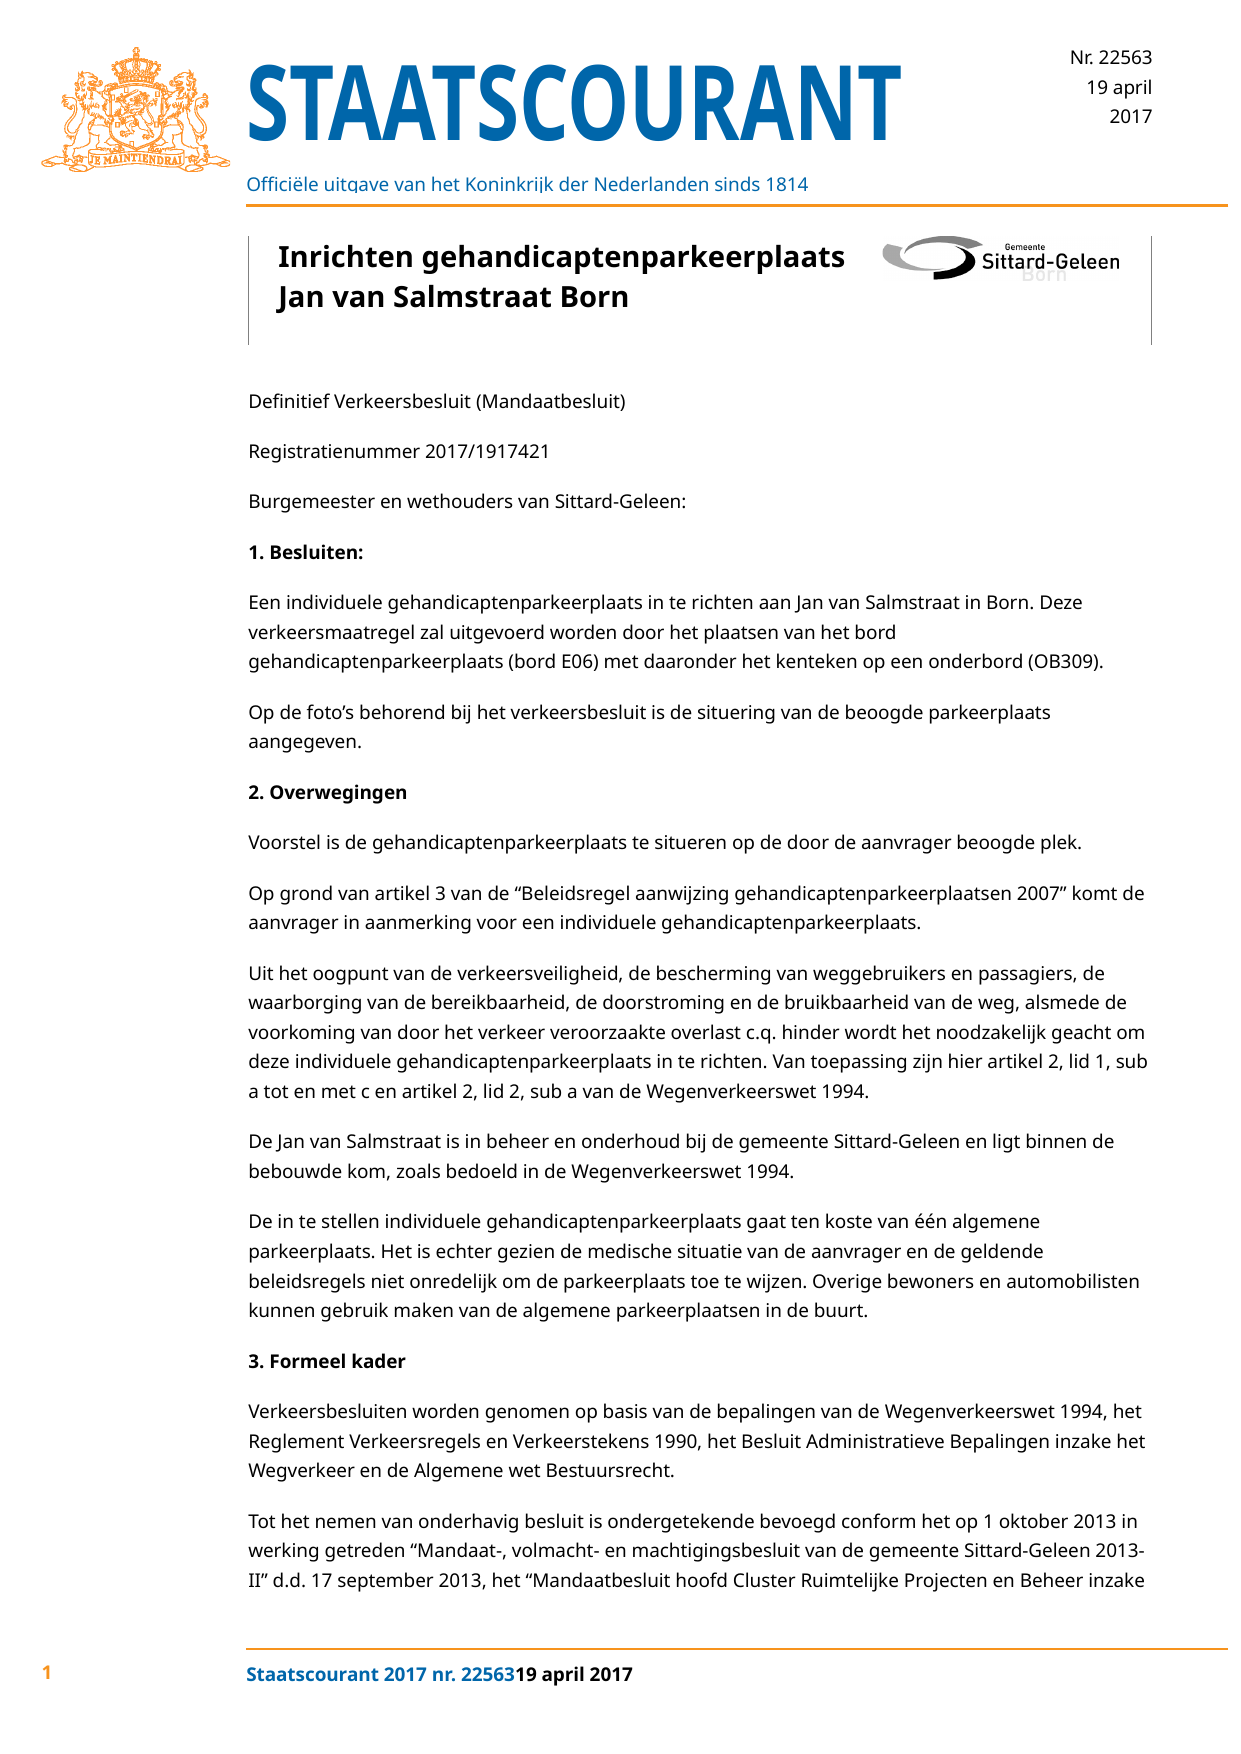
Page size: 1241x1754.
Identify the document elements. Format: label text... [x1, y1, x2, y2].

text Burgemeester en wethouders van Sittard-Geleen: [248, 489, 1152, 514]
text 3. Formeel kader [248, 1348, 1152, 1374]
table_header [850, 236, 1151, 345]
text 1. Besluiten: [248, 539, 1152, 565]
text Uit het oogpunt van de verkeersveiligheid, de bescherming van weggebruikers en passagiers, de waarborging van de bereikbaarheid, de doorstroming en de bruikbaarheid van de weg, alsmede de voorkoming van door het verkeer veroorzaakte overlast c.q. hinder wordt het noodzakelijk geacht om deze individuele gehandicaptenparkeerplaats in te richten. Van toepassing zijn hier artikel 2, lid 1, sub a tot en met c en artikel 2, lid 2, sub a van de Wegenverkeerswet 1994. [248, 960, 1152, 1104]
text Op grond van artikel 3 van de “Beleidsregel aanwijzing gehandicaptenparkeerplaatsen 2007” komt de aanvrager in aanmerking voor een individuele gehandicaptenparkeerplaats. [248, 880, 1152, 935]
text 2. Overwegingen [248, 779, 1152, 805]
text De in te stellen individuele gehandicaptenparkeerplaats gaat ten koste van één algemene parkeerplaats. Het is echter gezien de medische situatie van de aanvrager en de geldende beleidsregels niet onredelijk om de parkeerplaats toe te wijzen. Overige bewoners en automobilisten kunnen gebruik maken van de algemene parkeerplaatsen in de buurt. [248, 1209, 1152, 1323]
text Verkeersbesluiten worden genomen op basis van de bepalingen van de Wegenverkeerswet 1994, het Reglement Verkeersregels en Verkeerstekens 1990, het Besluit Administratieve Bepalingen inzake het Wegverkeer en de Algemene wet Bestuursrecht. [248, 1398, 1152, 1483]
text De Jan van Salmstraat is in beheer en onderhoud bij de gemeente Sittard-Geleen en ligt binnen de bebouwde kom, zoals bedoeld in de Wegenverkeerswet 1994. [248, 1129, 1152, 1184]
text Definitief Verkeersbesluit (Mandaatbesluit) [248, 388, 1152, 414]
picture [882, 236, 1119, 281]
picture [41, 47, 231, 172]
text Registratienummer 2017/1917421 [248, 438, 1152, 464]
text Tot het nemen van onderhavig besluit is ondergetekende bevoegd conform het op 1 oktober 2013 in werking getreden “Mandaat-, volmacht- en machtigingsbesluit van de gemeente Sittard-Geleen 2013-II” d.d. 17 september 2013, het “Mandaatbesluit hoofd Cluster Ruimtelijke Projecten en Beheer inzake [248, 1508, 1152, 1593]
text Voorstel is de gehandicaptenparkeerplaats te situeren op de door de aanvrager beoogde plek. [248, 829, 1152, 855]
table_header Inrichten gehandicaptenparkeerplaats Jan van Salmstraat Born [249, 236, 850, 345]
text Een individuele gehandicaptenparkeerplaats in te richten aan Jan van Salmstraat in Born. Deze verkeersmaatregel zal uitgevoerd worden door het plaatsen van het bord gehandicaptenparkeerplaats (bord E06) met daaronder het kenteken op een onderbord (OB309). [248, 589, 1152, 674]
text Op de foto’s behorend bij het verkeersbesluit is de situering van de beoogde parkeerplaats aangegeven. [248, 699, 1152, 754]
